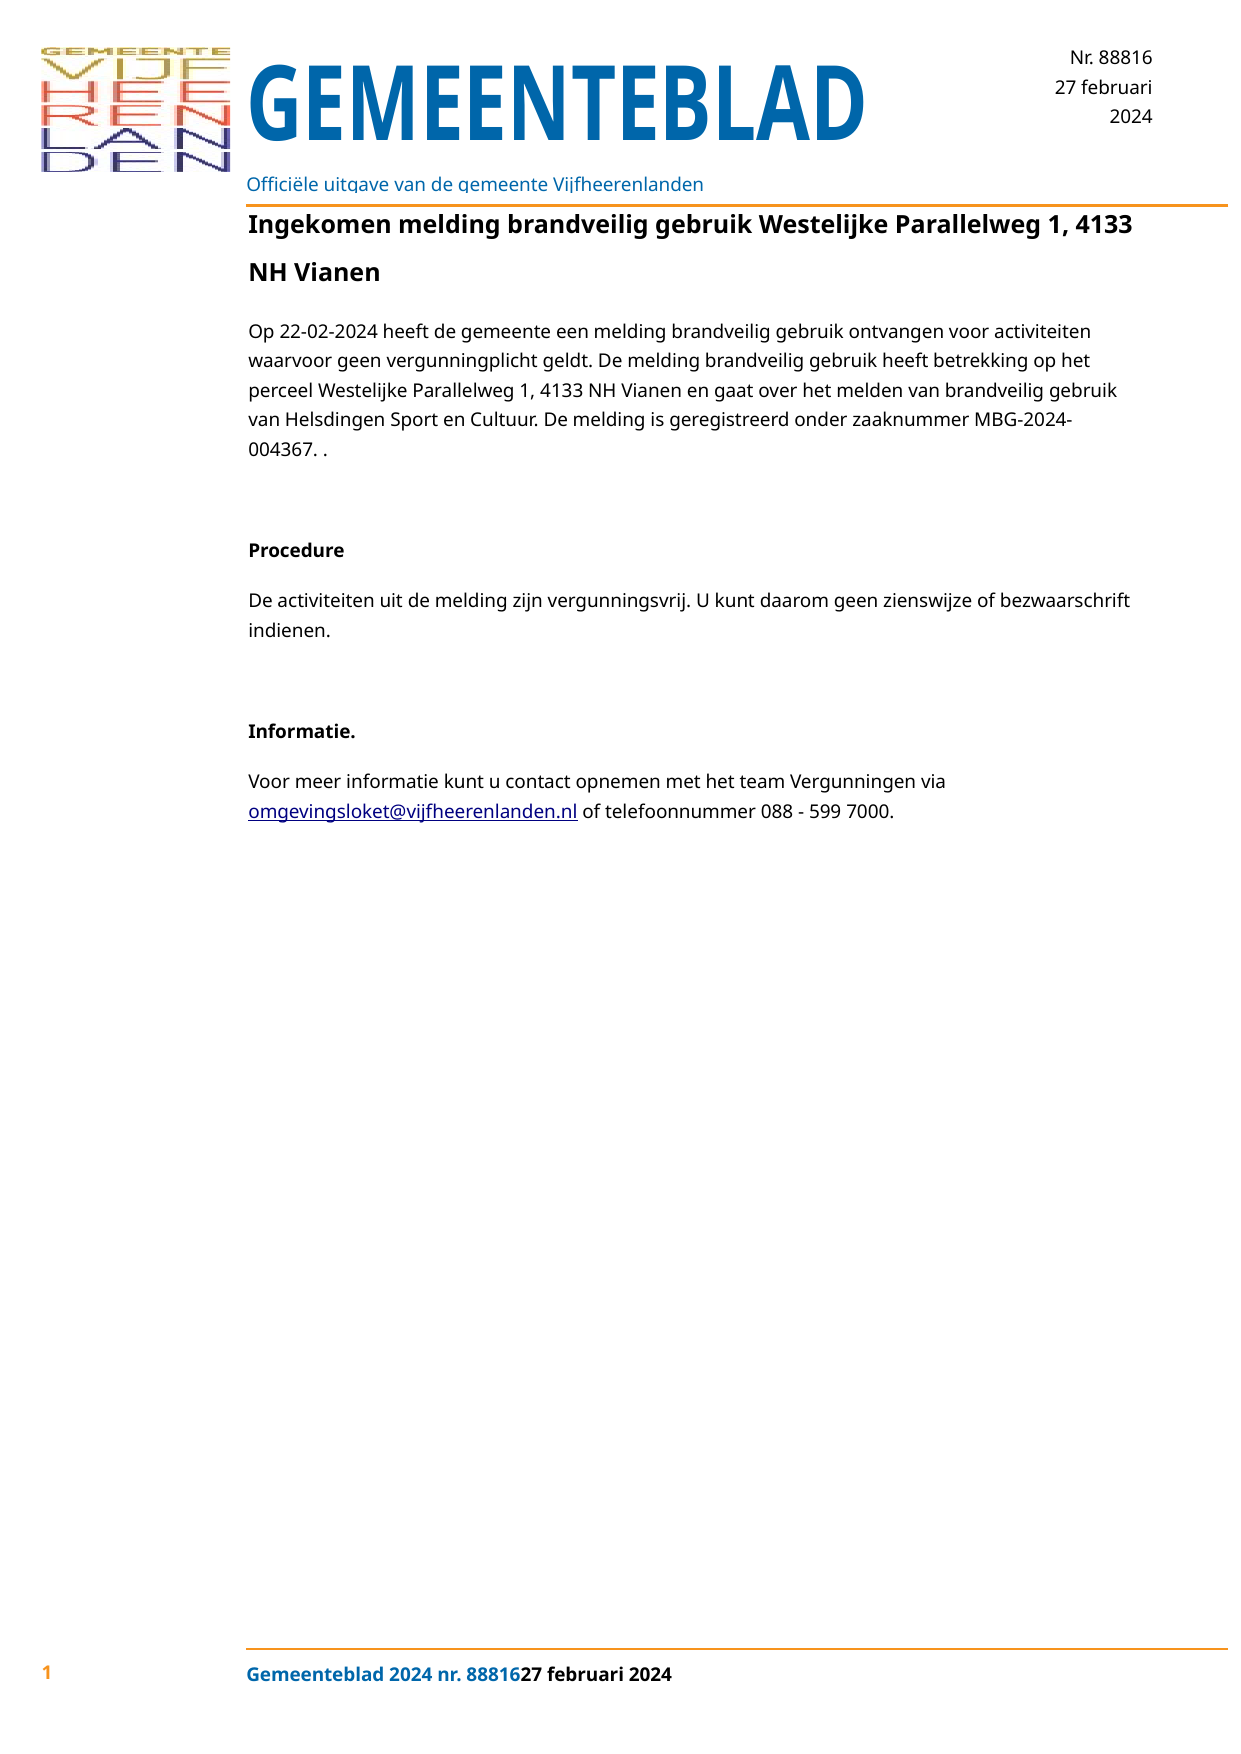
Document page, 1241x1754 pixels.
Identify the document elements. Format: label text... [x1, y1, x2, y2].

text Informatie. [248, 718, 1152, 744]
text Op 22-02-2024 heeft de gemeente een melding brandveilig gebruik ontvangen voor activiteiten waarvoor geen vergunningplicht geldt. De melding brandveilig gebruik heeft betrekking op het perceel Westelijke Parallelweg 1, 4133 NH Vianen en gaat over het melden van brandveilig gebruik van Helsdingen Sport en Cultuur. De melding is geregistreerd onder zaaknummer MBG-2024-004367. . [248, 318, 1152, 462]
text Ingekomen melding brandveilig gebruik Westelijke Parallelweg 1, 4133 NH Vianen [248, 207, 1152, 288]
picture [41, 47, 231, 172]
text Procedure [248, 537, 1152, 563]
text De activiteiten uit de melding zijn vergunningsvrij. U kunt daarom geen zienswijze of bezwaarschrift indienen. [248, 587, 1152, 643]
text Voor meer informatie kunt u contact opnemen met het team Vergunningen via omgevingsloket@vijfheerenlanden.nl of telefoonnummer 088 - 599 7000. [248, 768, 1152, 824]
